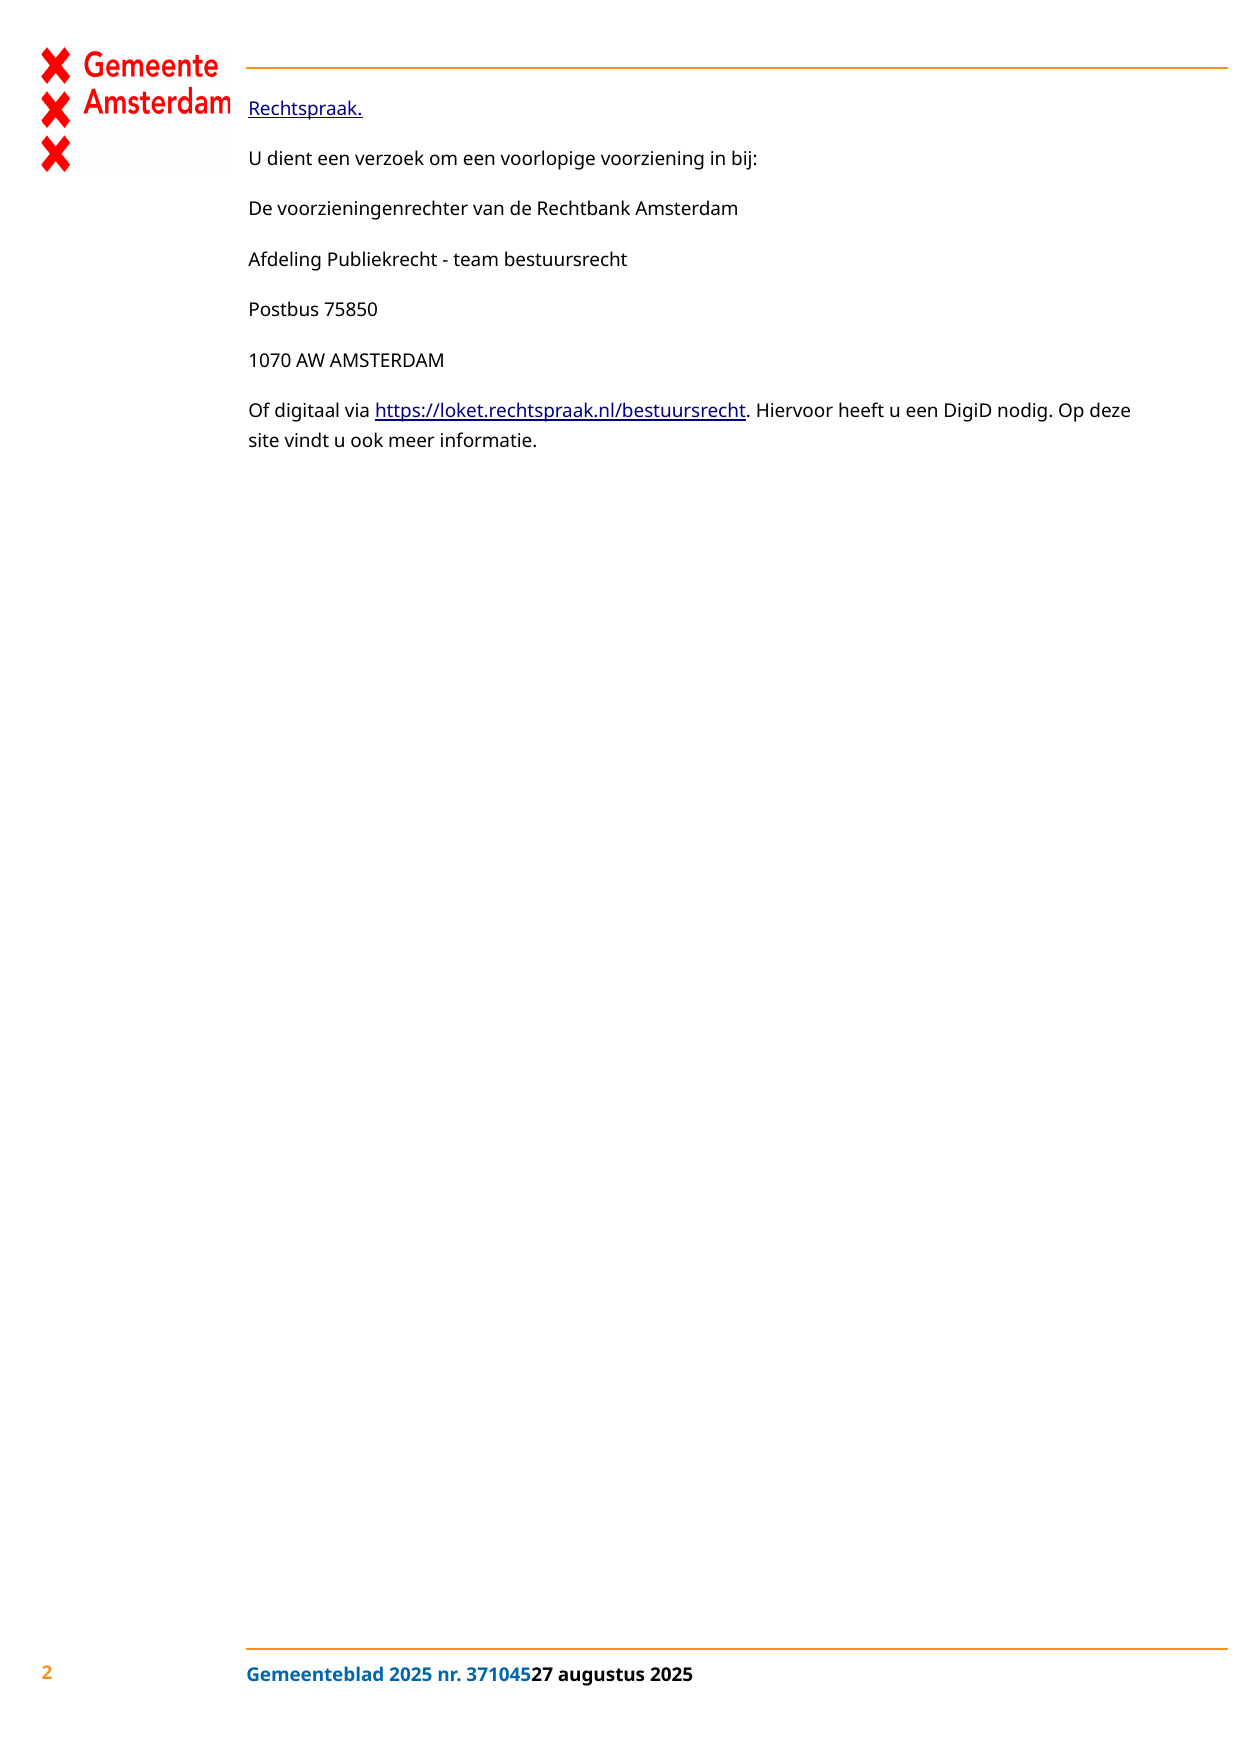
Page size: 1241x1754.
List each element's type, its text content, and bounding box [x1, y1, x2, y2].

text Of digitaal via https://loket.rechtspraak.nl/bestuursrecht. Hiervoor heeft u een DigiD nodig. Op deze site vindt u ook meer informatie. [248, 397, 1152, 453]
text Rechtspraak. [248, 95, 1152, 121]
text Afdeling Publiekrecht - team bestuursrecht [248, 246, 1152, 272]
text U dient een verzoek om een voorlopige voorziening in bij: [248, 145, 1152, 171]
text 1070 AW AMSTERDAM [248, 347, 1152, 373]
text De voorzieningenrechter van de Rechtbank Amsterdam [248, 196, 1152, 221]
picture [41, 47, 231, 172]
text Postbus 75850 [248, 296, 1152, 322]
